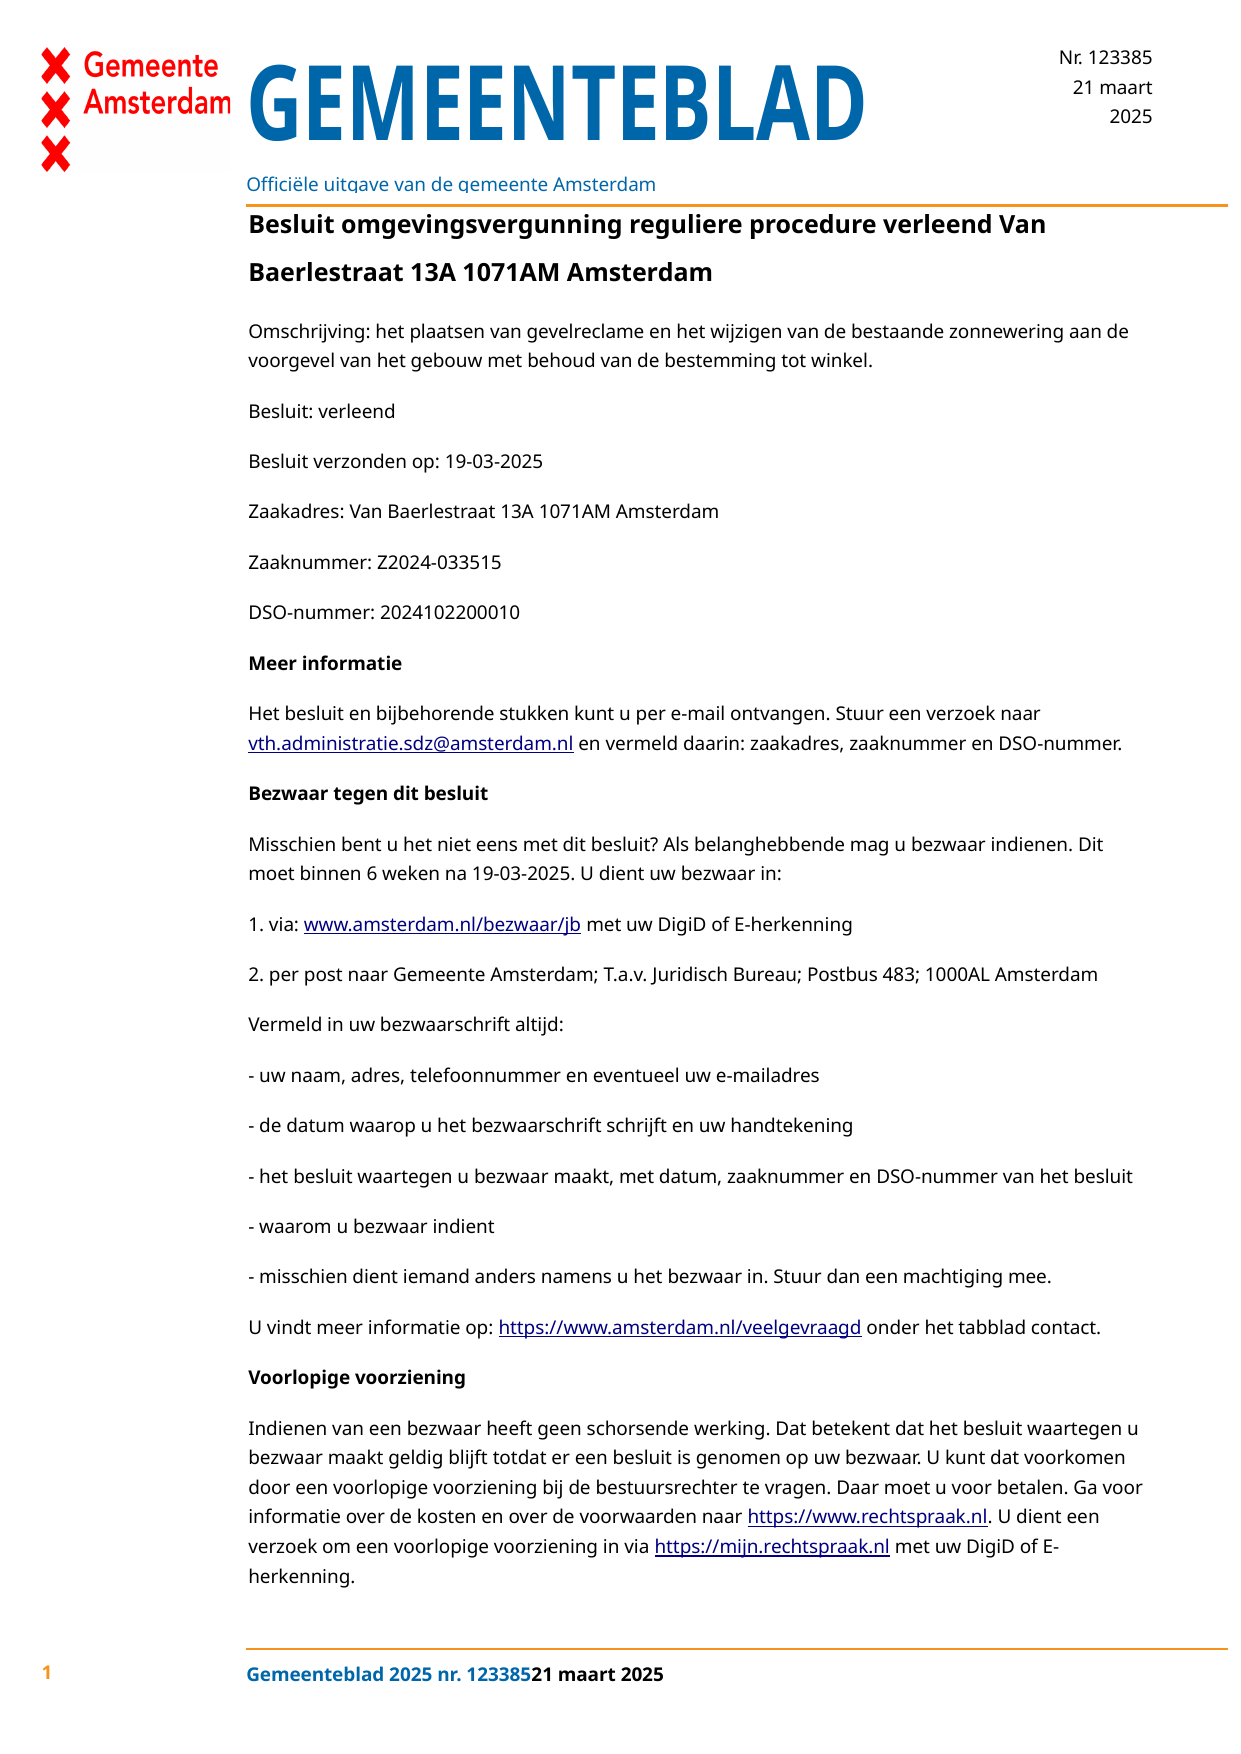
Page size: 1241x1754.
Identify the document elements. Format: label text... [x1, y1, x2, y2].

text Meer informatie [248, 650, 1152, 676]
text - waarom u bezwaar indient [248, 1213, 1152, 1239]
text Voorlopige voorziening [248, 1364, 1152, 1390]
text DSO-nummer: 2024102200010 [248, 599, 1152, 625]
text U vindt meer informatie op: https://www.amsterdam.nl/veelgevraagd onder het tabblad contact. [248, 1314, 1152, 1340]
text - uw naam, adres, telefoonnummer en eventueel uw e-mailadres [248, 1062, 1152, 1088]
text Vermeld in uw bezwaarschrift altijd: [248, 1012, 1152, 1037]
text 1. via: www.amsterdam.nl/bezwaar/jb met uw DigiD of E-herkenning [248, 911, 1152, 937]
text Misschien bent u het niet eens met dit besluit? Als belanghebbende mag u bezwaar indienen. Dit moet binnen 6 weken na 19-03-2025. U dient uw bezwaar in: [248, 831, 1152, 886]
text Besluit: verleend [248, 398, 1152, 424]
text Besluit verzonden op: 19-03-2025 [248, 448, 1152, 474]
text - de datum waarop u het bezwaarschrift schrijft en uw handtekening [248, 1112, 1152, 1138]
text Zaakadres: Van Baerlestraat 13A 1071AM Amsterdam [248, 499, 1152, 524]
picture [41, 47, 231, 172]
text Het besluit en bijbehorende stukken kunt u per e-mail ontvangen. Stuur een verzoek naar vth.administratie.sdz@amsterdam.nl en vermeld daarin: zaakadres, zaaknummer en DSO-nummer. [248, 700, 1152, 756]
text Indienen van een bezwaar heeft geen schorsende werking. Dat betekent dat het besluit waartegen u bezwaar maakt geldig blijft totdat er een besluit is genomen op uw bezwaar. U kunt dat voorkomen door een voorlopige voorziening bij de bestuursrechter te vragen. Daar moet u voor betalen. Ga voor informatie over de kosten en over de voorwaarden naar https://www.rechtspraak.nl. U dient een verzoek om een voorlopige voorziening in via https://mijn.rechtspraak.nl met uw DigiD of E-herkenning. [248, 1415, 1152, 1589]
text 2. per post naar Gemeente Amsterdam; T.a.v. Juridisch Bureau; Postbus 483; 1000AL Amsterdam [248, 961, 1152, 987]
text - misschien dient iemand anders namens u het bezwaar in. Stuur dan een machtiging mee. [248, 1264, 1152, 1289]
text Bezwaar tegen dit besluit [248, 780, 1152, 806]
text Omschrijving: het plaatsen van gevelreclame en het wijzigen van de bestaande zonnewering aan de voorgevel van het gebouw met behoud van de bestemming tot winkel. [248, 318, 1152, 373]
text Besluit omgevingsvergunning reguliere procedure verleend Van Baerlestraat 13A 1071AM Amsterdam [248, 207, 1152, 288]
text Zaaknummer: Z2024-033515 [248, 549, 1152, 575]
text - het besluit waartegen u bezwaar maakt, met datum, zaaknummer en DSO-nummer van het besluit [248, 1163, 1152, 1189]
